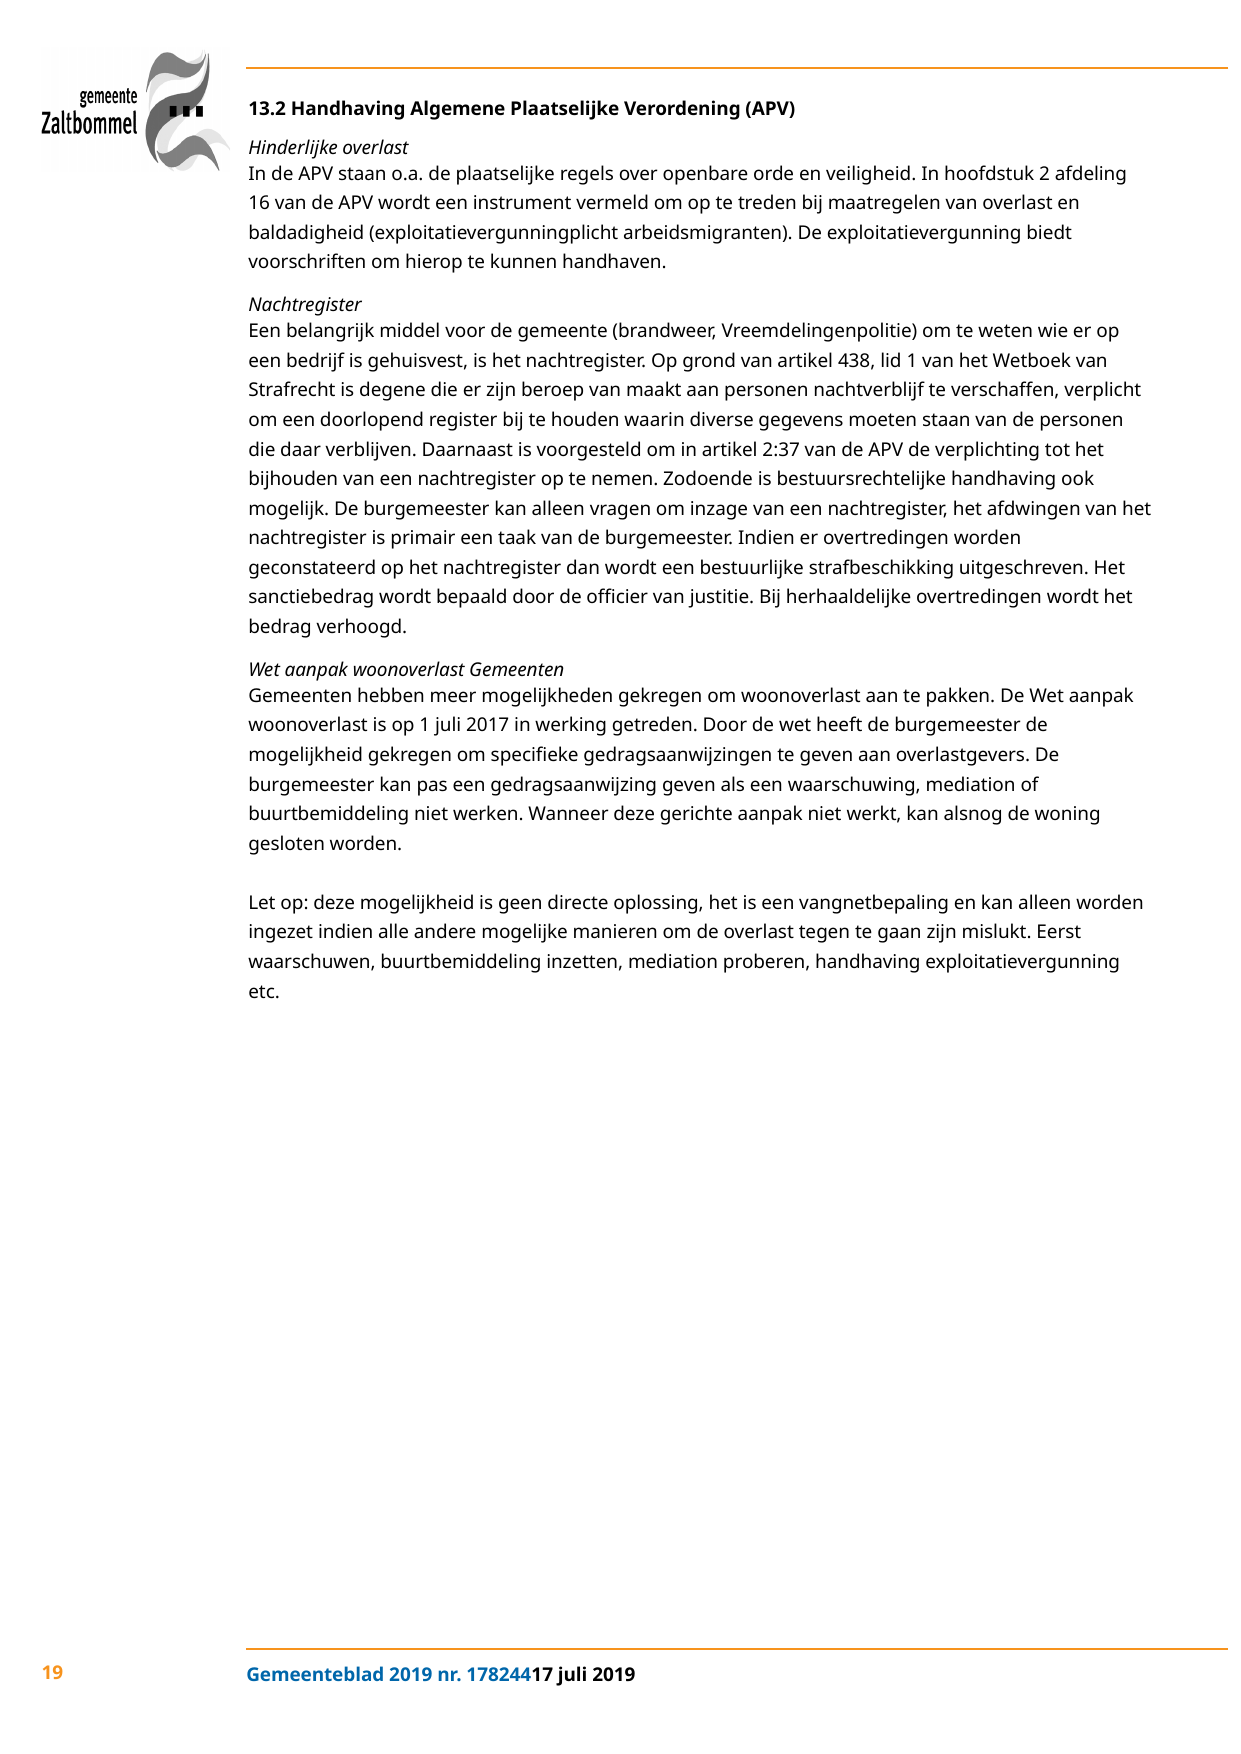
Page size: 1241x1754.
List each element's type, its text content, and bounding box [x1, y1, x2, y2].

text Wet aanpak woonoverlast Gemeenten [248, 656, 1152, 682]
text Gemeenten hebben meer mogelijkheden gekregen om woonoverlast aan te pakken. De Wet aanpak woonoverlast is op 1 juli 2017 in werking getreden. Door de wet heeft de burgemeester de mogelijkheid gekregen om specifieke gedragsaanwijzingen te geven aan overlastgevers. De burgemeester kan pas een gedragsaanwijzing geven als een waarschuwing, mediation of buurtbemiddeling niet werken. Wanneer deze gerichte aanpak niet werkt, kan alsnog de woning gesloten worden. [248, 682, 1152, 856]
text Hinderlijke overlast [248, 134, 1152, 160]
text 13.2 Handhaving Algemene Plaatselijke Verordening (APV) [248, 95, 1152, 121]
text In de APV staan o.a. de plaatselijke regels over openbare orde en veiligheid. In hoofdstuk 2 afdeling 16 van de APV wordt een instrument vermeld om op te treden bij maatregelen van overlast en baldadigheid (exploitatievergunningplicht arbeidsmigranten). De exploitatievergunning biedt voorschriften om hierop te kunnen handhaven. [248, 160, 1152, 274]
text Nachtregister [248, 292, 1152, 317]
text Een belangrijk middel voor de gemeente (brandweer, Vreemdelingenpolitie) om te weten wie er op een bedrijf is gehuisvest, is het nachtregister. Op grond van artikel 438, lid 1 van het Wetboek van Strafrecht is degene die er zijn beroep van maakt aan personen nachtverblijf te verschaffen, verplicht om een doorlopend register bij te houden waarin diverse gegevens moeten staan van de personen die daar verblijven. Daarnaast is voorgesteld om in artikel 2:37 van de APV de verplichting tot het bijhouden van een nachtregister op te nemen. Zodoende is bestuursrechtelijke handhaving ook mogelijk. De burgemeester kan alleen vragen om inzage van een nachtregister, het afdwingen van het nachtregister is primair een taak van de burgemeester. Indien er overtredingen worden geconstateerd op het nachtregister dan wordt een bestuurlijke strafbeschikking uitgeschreven. Het sanctiebedrag wordt bepaald door de officier van justitie. Bij herhaaldelijke overtredingen wordt het bedrag verhoogd. [248, 317, 1152, 639]
text Let op: deze mogelijkheid is geen directe oplossing, het is een vangnetbepaling en kan alleen worden ingezet indien alle andere mogelijke manieren om de overlast tegen te gaan zijn mislukt. Eerst waarschuwen, buurtbemiddeling inzetten, mediation proberen, handhaving exploitatievergunning etc. [248, 889, 1152, 1004]
picture [41, 47, 231, 172]
